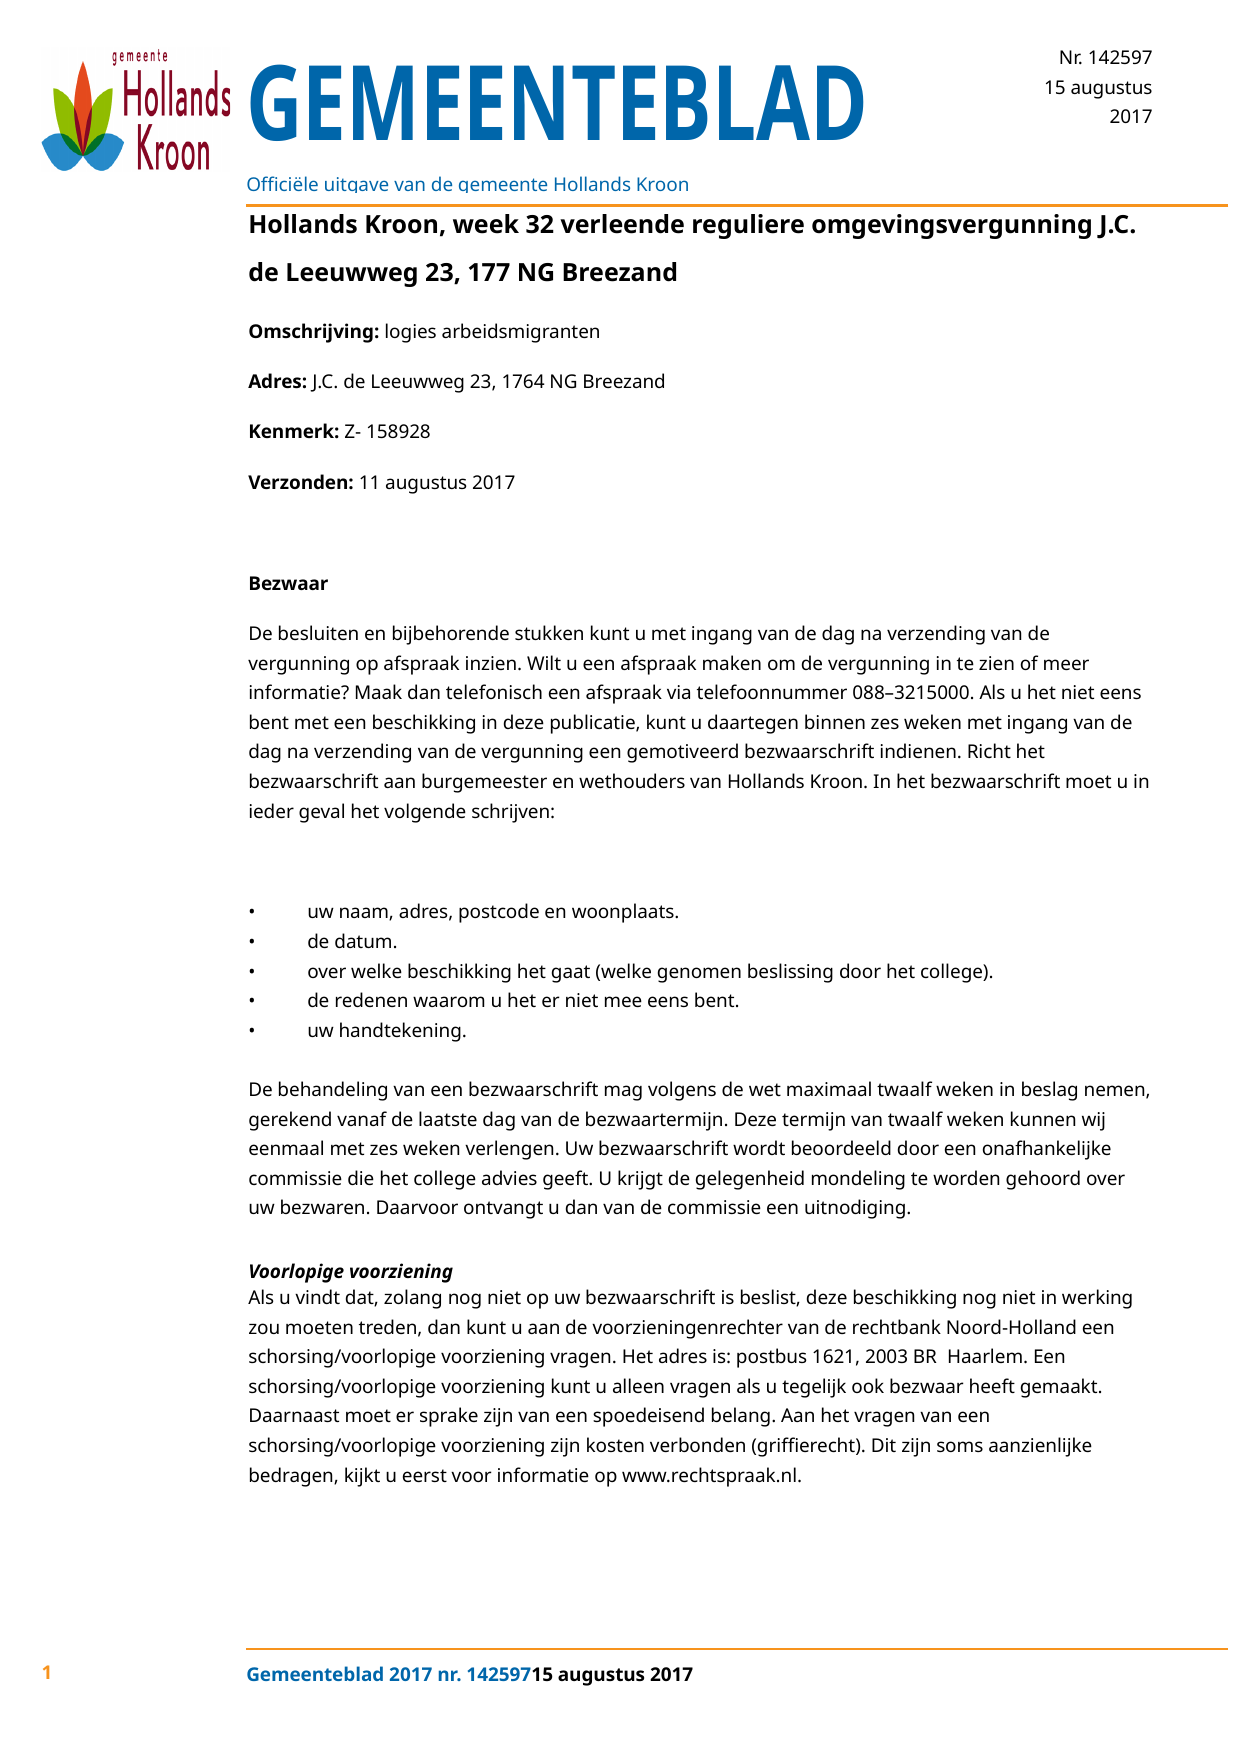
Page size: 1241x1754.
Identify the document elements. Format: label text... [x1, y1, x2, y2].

text Verzonden: 11 augustus 2017 [248, 469, 1152, 495]
text Adres: J.C. de Leeuwweg 23, 1764 NG Breezand [248, 368, 1152, 394]
list uw naam, adres, postcode en woonplaats. [248, 899, 1152, 924]
text Voorlopige voorziening [248, 1258, 1152, 1284]
text Hollands Kroon, week 32 verleende reguliere omgevingsvergunning J.C. de Leeuwweg 23, 177 NG Breezand [248, 207, 1152, 288]
list over welke beschikking het gaat (welke genomen beslissing door het college). [248, 958, 1152, 984]
list de redenen waarom u het er niet mee eens bent. [248, 987, 1152, 1013]
text De behandeling van een bezwaarschrift mag volgens de wet maximaal twaalf weken in beslag nemen, gerekend vanaf de laatste dag van de bezwaartermijn. Deze termijn van twaalf weken kunnen wij eenmaal met zes weken verlengen. Uw bezwaarschrift wordt beoordeeld door een onafhankelijke commissie die het college advies geeft. U krijgt de gelegenheid mondeling te worden gehoord over uw bezwaren. Daarvoor ontvangt u dan van de commissie een uitnodiging. [248, 1076, 1152, 1220]
picture [41, 47, 231, 172]
list uw handtekening. [248, 1017, 1152, 1043]
text Bezwaar [248, 570, 1152, 596]
text De besluiten en bijbehorende stukken kunt u met ingang van de dag na verzending van de vergunning op afspraak inzien. Wilt u een afspraak maken om de vergunning in te zien of meer informatie? Maak dan telefonisch een afspraak via telefoonnummer 088–3215000. Als u het niet eens bent met een beschikking in deze publicatie, kunt u daartegen binnen zes weken met ingang van de dag na verzending van de vergunning een gemotiveerd bezwaarschrift indienen. Richt het bezwaarschrift aan burgemeester en wethouders van Hollands Kroon. In het bezwaarschrift moet u in ieder geval het volgende schrijven: [248, 620, 1152, 824]
text Kenmerk: Z- 158928 [248, 419, 1152, 444]
list de datum. [248, 928, 1152, 954]
text Omschrijving: logies arbeidsmigranten [248, 318, 1152, 344]
text Als u vindt dat, zolang nog niet op uw bezwaarschrift is beslist, deze beschikking nog niet in werking zou moeten treden, dan kunt u aan de voorzieningenrechter van de rechtbank Noord-Holland een schorsing/voorlopige voorziening vragen. Het adres is: postbus 1621, 2003 BR Haarlem. Een schorsing/voorlopige voorziening kunt u alleen vragen als u tegelijk ook bezwaar heeft gemaakt. Daarnaast moet er sprake zijn van een spoedeisend belang. Aan het vragen van een schorsing/voorlopige voorziening zijn kosten verbonden (griffierecht). Dit zijn soms aanzienlijke bedragen, kijkt u eerst voor informatie op www.rechtspraak.nl. [248, 1284, 1152, 1487]
